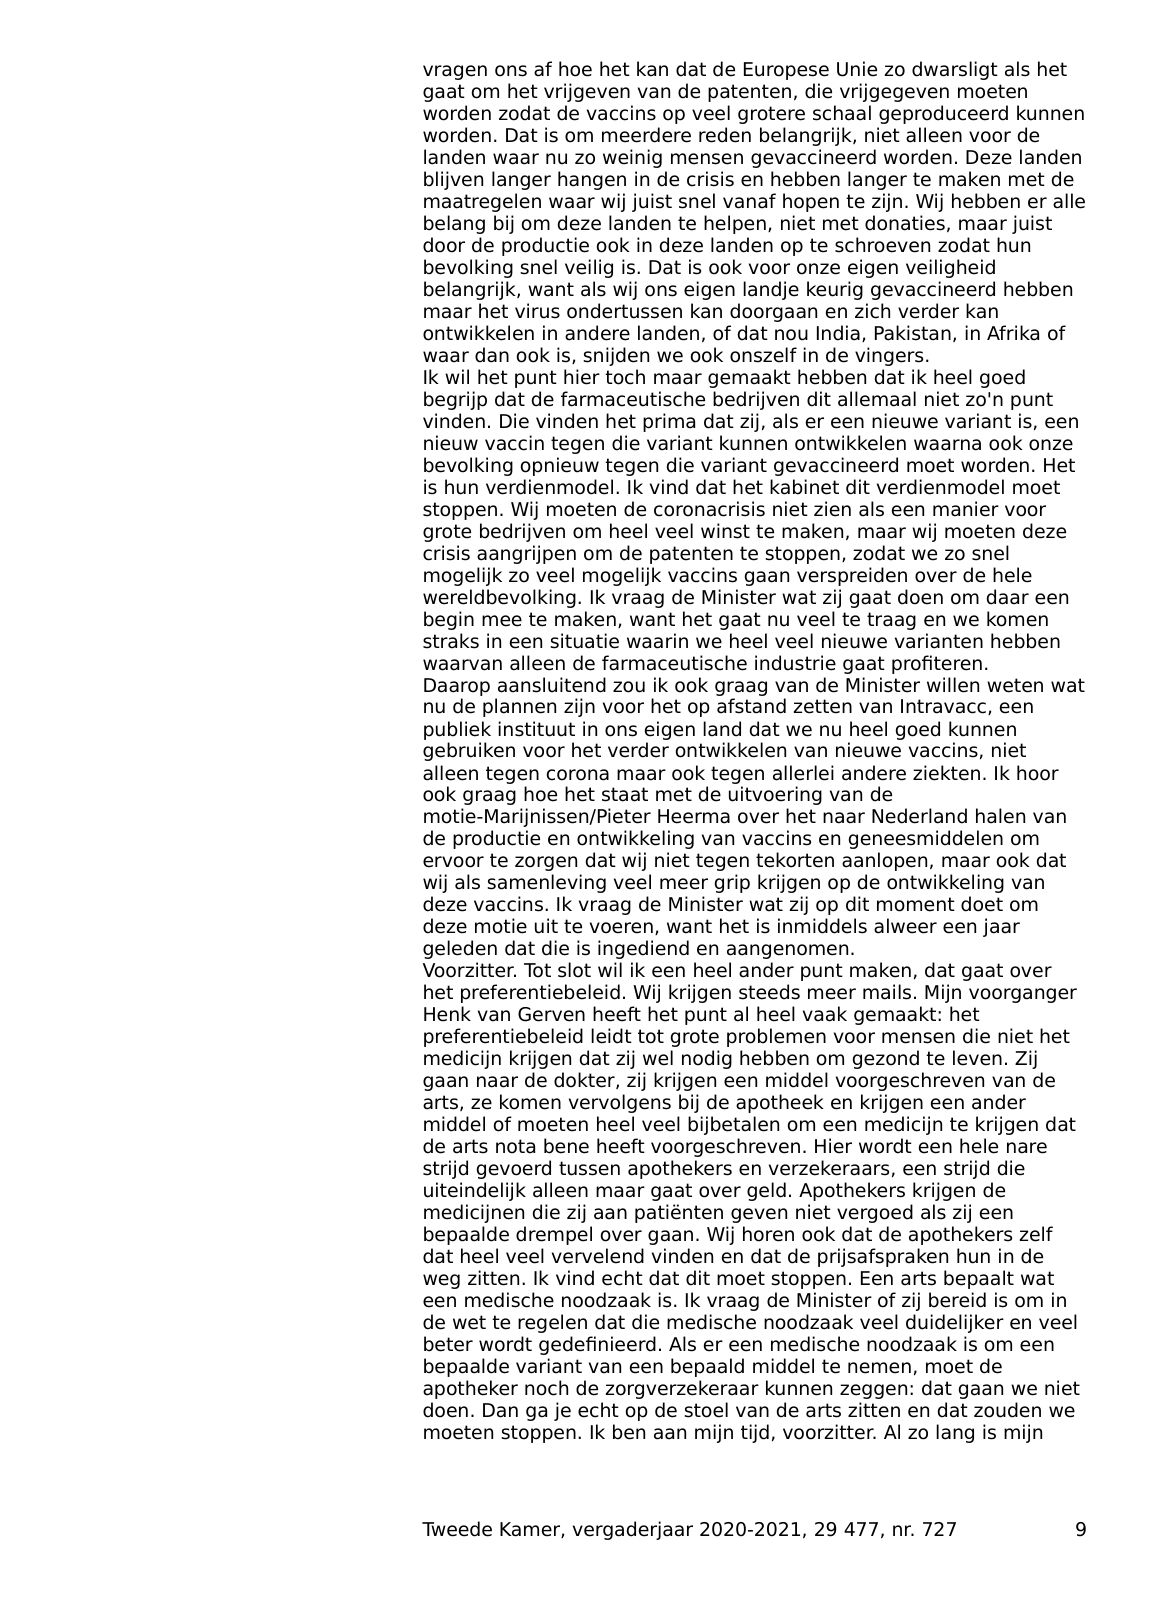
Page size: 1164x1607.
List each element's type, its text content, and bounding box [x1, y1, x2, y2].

text Voorzitter. Tot slot wil ik een heel ander punt maken, dat gaat over het preferentiebeleid. Wij krijgen steeds meer mails. Mijn voorganger Henk van Gerven heeft het punt al heel vaak gemaakt: het preferentiebeleid leidt tot grote problemen voor mensen die niet het medicijn krijgen dat zij wel nodig hebben om gezond te leven. Zij gaan naar de dokter, zij krijgen een middel voorgeschreven van de arts, ze komen vervolgens bij de apotheek en krijgen een ander middel of moeten heel veel bijbetalen om een medicijn te krijgen dat de arts nota bene heeft voorgeschreven. Hier wordt een hele nare strijd gevoerd tussen apothekers en verzekeraars, een strijd die uiteindelijk alleen maar gaat over geld. Apothekers krijgen de medicijnen die zij aan patiënten geven niet vergoed als zij een bepaalde drempel over gaan. Wij horen ook dat de apothekers zelf dat heel veel vervelend vinden en dat de prijsafspraken hun in de weg zitten. Ik vind echt dat dit moet stoppen. Een arts bepaalt wat een medische noodzaak is. Ik vraag de Minister of zij bereid is om in de wet te regelen dat die medische noodzaak veel duidelijker en veel beter wordt gedefinieerd. Als er een medische noodzaak is om een bepaalde variant van een bepaald middel te nemen, moet de apotheker noch de zorgverzekeraar kunnen zeggen: dat gaan we niet doen. Dan ga je echt op de stoel van de arts zitten en dat zouden we moeten stoppen. Ik ben aan mijn tijd, voorzitter. Al zo lang is mijn [422, 960, 1087, 1444]
text vragen ons af hoe het kan dat de Europese Unie zo dwarsligt als het gaat om het vrijgeven van de patenten, die vrijgegeven moeten worden zodat de vaccins op veel grotere schaal geproduceerd kunnen worden. Dat is om meerdere reden belangrijk, niet alleen voor de landen waar nu zo weinig mensen gevaccineerd worden. Deze landen blijven langer hangen in de crisis en hebben langer te maken met de maatregelen waar wij juist snel vanaf hopen te zijn. Wij hebben er alle belang bij om deze landen te helpen, niet met donaties, maar juist door de productie ook in deze landen op te schroeven zodat hun bevolking snel veilig is. Dat is ook voor onze eigen veiligheid belangrijk, want als wij ons eigen landje keurig gevaccineerd hebben maar het virus ondertussen kan doorgaan en zich verder kan ontwikkelen in andere landen, of dat nou India, Pakistan, in Afrika of waar dan ook is, snijden we ook onszelf in de vingers. [422, 59, 1087, 367]
text Ik wil het punt hier toch maar gemaakt hebben dat ik heel goed begrijp dat de farmaceutische bedrijven dit allemaal niet zo'n punt vinden. Die vinden het prima dat zij, als er een nieuwe variant is, een nieuw vaccin tegen die variant kunnen ontwikkelen waarna ook onze bevolking opnieuw tegen die variant gevaccineerd moet worden. Het is hun verdienmodel. Ik vind dat het kabinet dit verdienmodel moet stoppen. Wij moeten de coronacrisis niet zien als een manier voor grote bedrijven om heel veel winst te maken, maar wij moeten deze crisis aangrijpen om de patenten te stoppen, zodat we zo snel mogelijk zo veel mogelijk vaccins gaan verspreiden over de hele wereldbevolking. Ik vraag de Minister wat zij gaat doen om daar een begin mee te maken, want het gaat nu veel te traag en we komen straks in een situatie waarin we heel veel nieuwe varianten hebben waarvan alleen de farmaceutische industrie gaat profiteren. [422, 367, 1087, 674]
text Daarop aansluitend zou ik ook graag van de Minister willen weten wat nu de plannen zijn voor het op afstand zetten van Intravacc, een publiek instituut in ons eigen land dat we nu heel goed kunnen gebruiken voor het verder ontwikkelen van nieuwe vaccins, niet alleen tegen corona maar ook tegen allerlei andere ziekten. Ik hoor ook graag hoe het staat met de uitvoering van de motie-Marijnissen/Pieter Heerma over het naar Nederland halen van de productie en ontwikkeling van vaccins en geneesmiddelen om ervoor te zorgen dat wij niet tegen tekorten aanlopen, maar ook dat wij als samenleving veel meer grip krijgen op de ontwikkeling van deze vaccins. Ik vraag de Minister wat zij op dit moment doet om deze motie uit te voeren, want het is inmiddels alweer een jaar geleden dat die is ingediend en aangenomen. [422, 674, 1087, 960]
